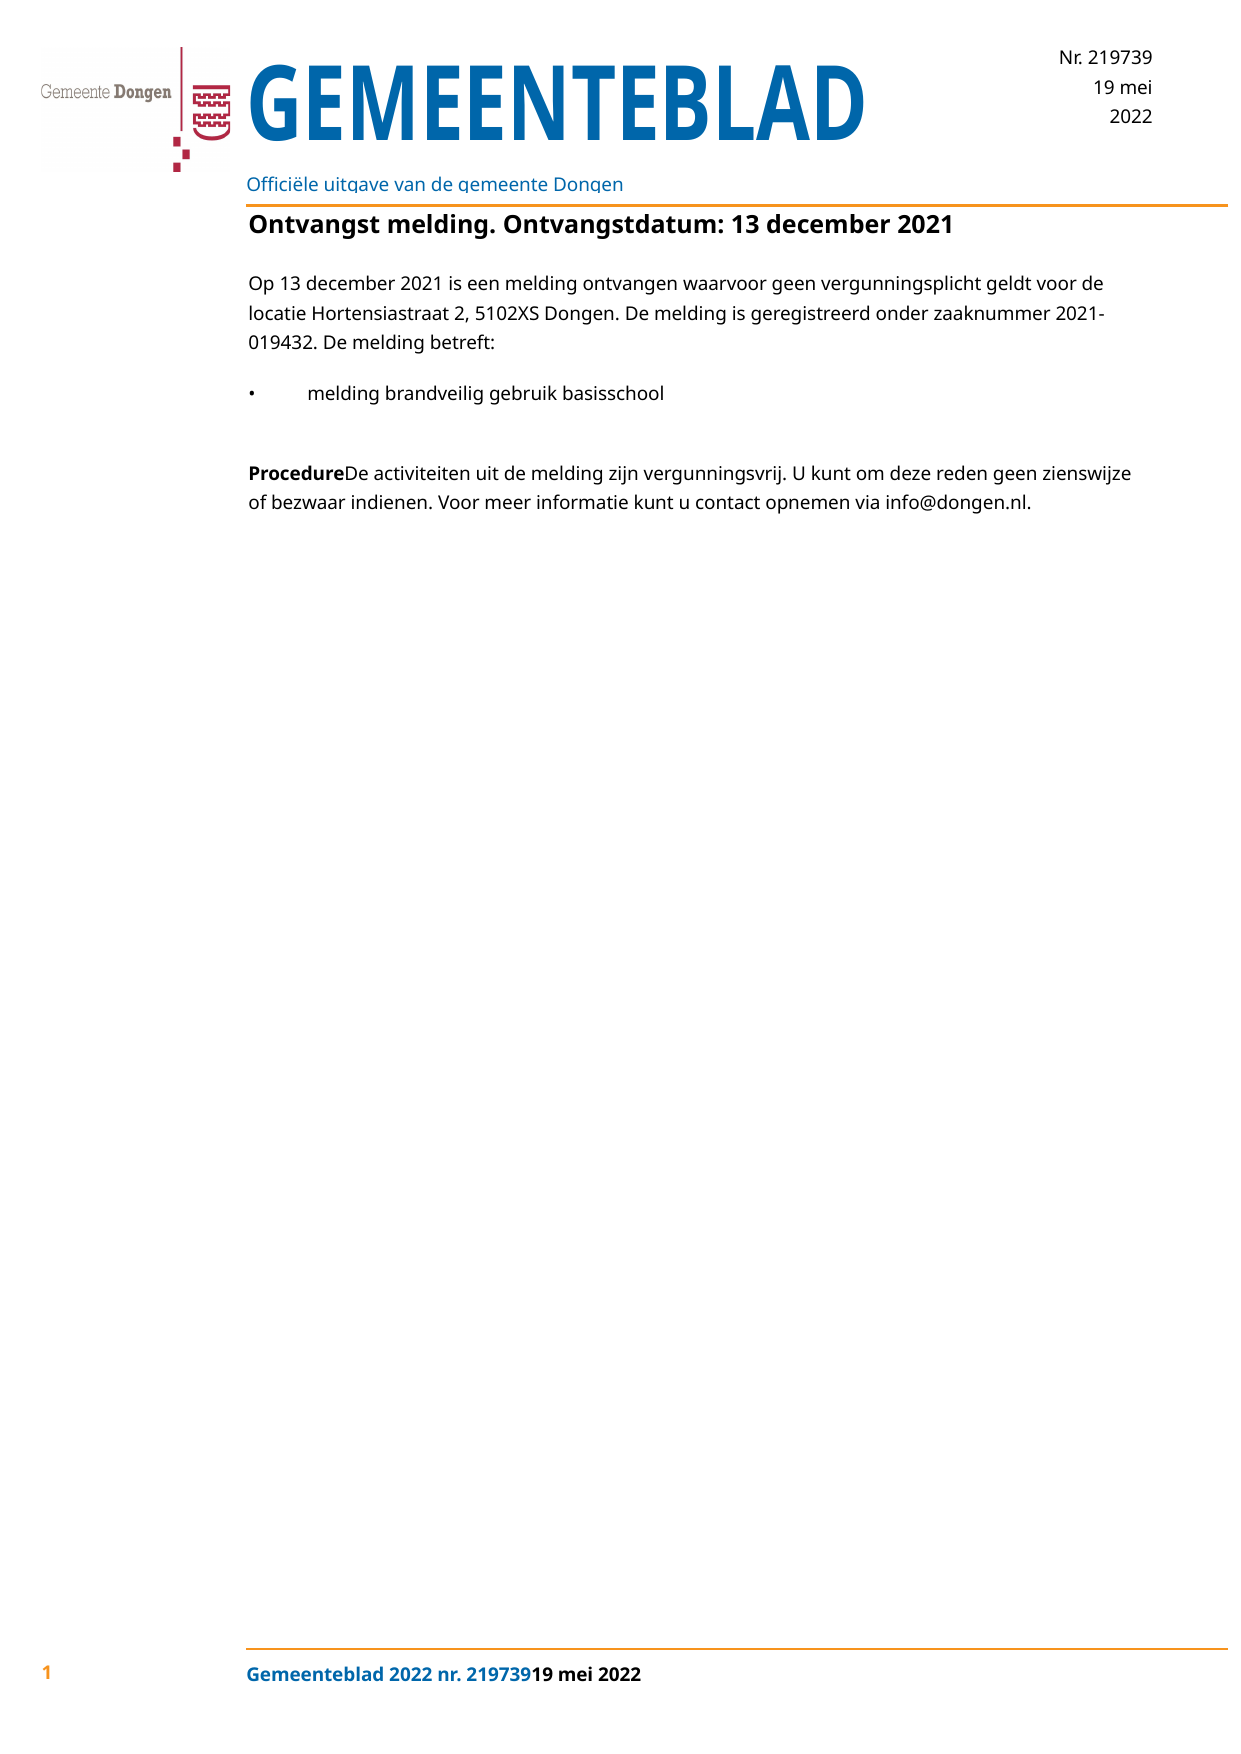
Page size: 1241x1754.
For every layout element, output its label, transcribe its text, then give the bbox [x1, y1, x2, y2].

picture [41, 47, 231, 172]
text Op 13 december 2021 is een melding ontvangen waarvoor geen vergunningsplicht geldt voor de locatie Hortensiastraat 2, 5102XS Dongen. De melding is geregistreerd onder zaaknummer 2021-019432. De melding betreft: [248, 270, 1152, 355]
list melding brandveilig gebruik basisschool [248, 380, 1152, 406]
text Ontvangst melding. Ontvangstdatum: 13 december 2021 [248, 207, 1152, 241]
text ProcedureDe activiteiten uit de melding zijn vergunningsvrij. U kunt om deze reden geen zienswijze of bezwaar indienen. Voor meer informatie kunt u contact opnemen via info@dongen.nl. [248, 460, 1152, 515]
